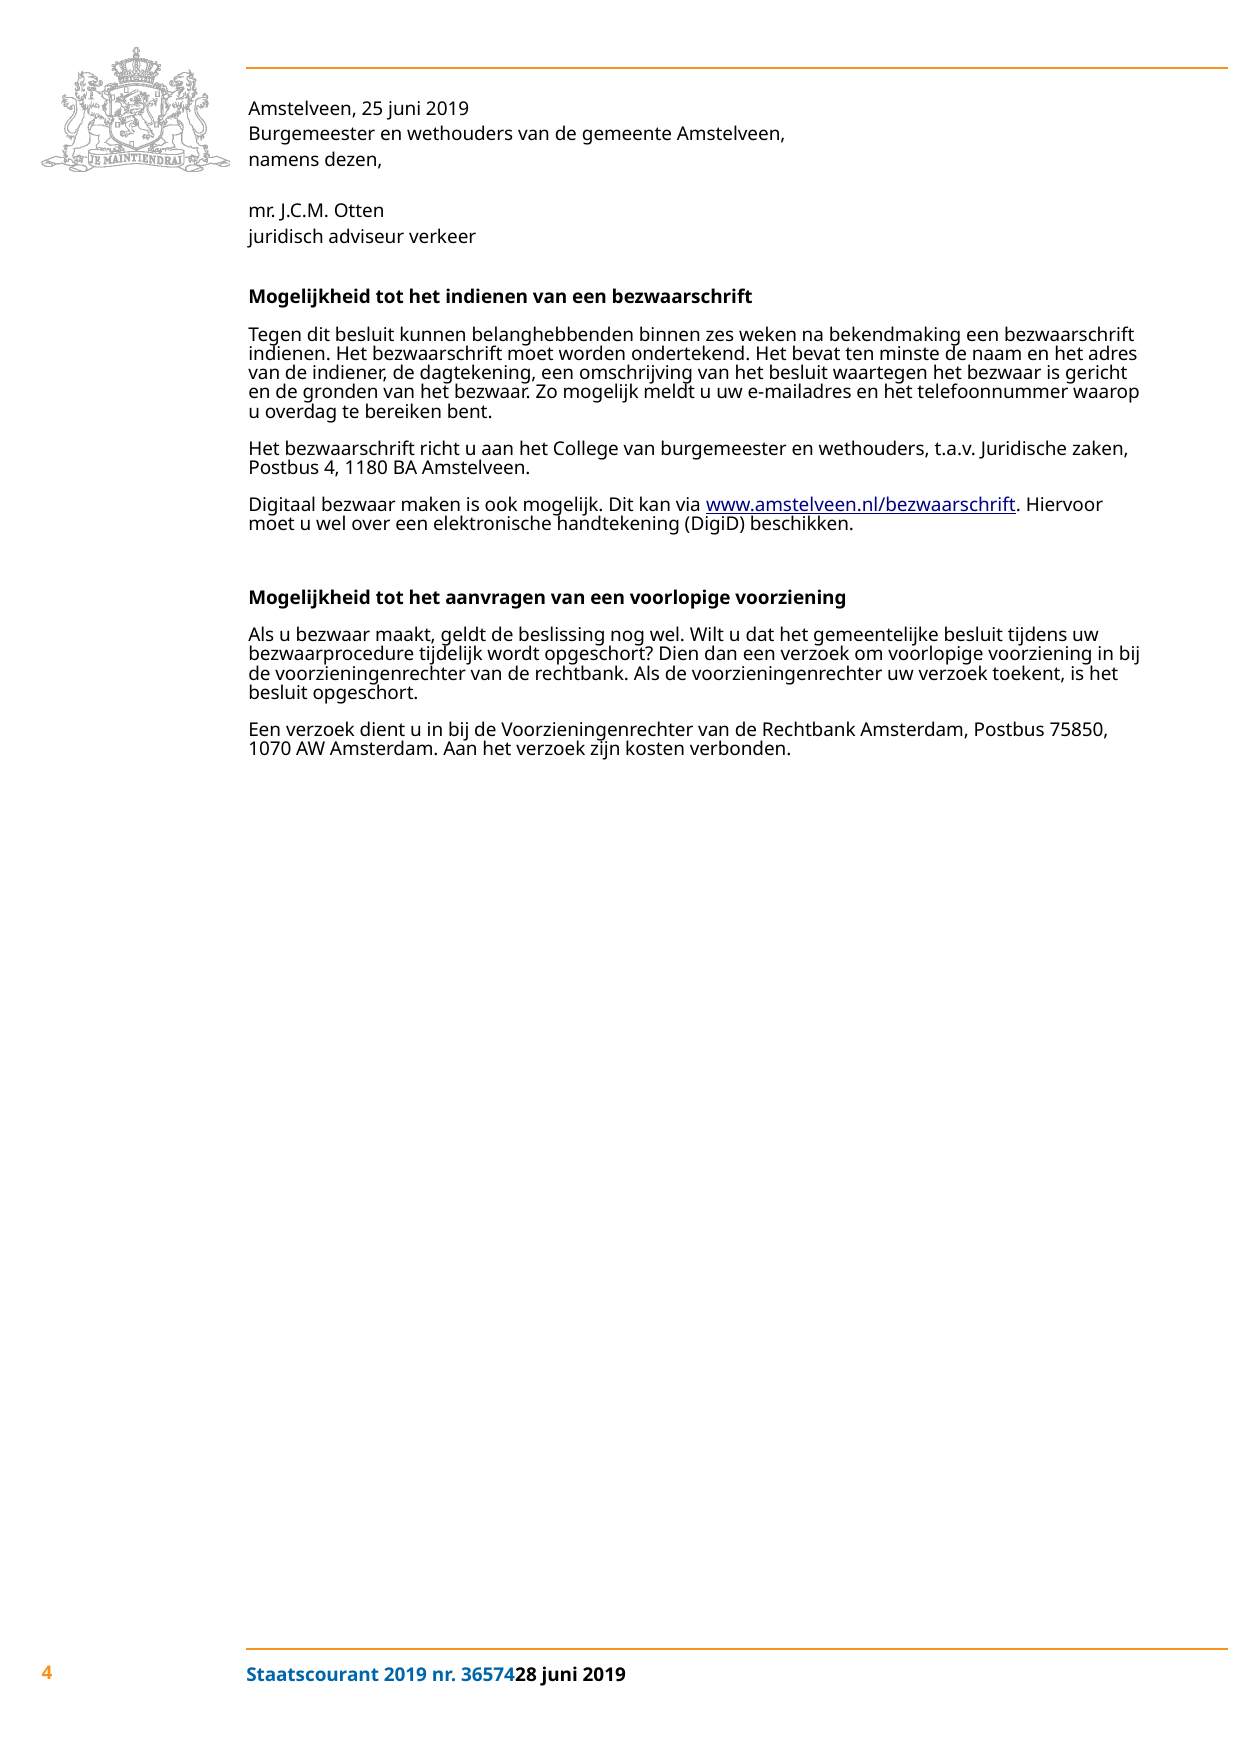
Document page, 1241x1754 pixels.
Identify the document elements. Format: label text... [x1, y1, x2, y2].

text Als u bezwaar maakt, geldt de beslissing nog wel. Wilt u dat het gemeentelijke besluit tijdens uw bezwaarprocedure tijdelijk wordt opgeschort? Dien dan een verzoek om voorlopige voorziening in bij de voorzieningenrechter van de rechtbank. Als de voorzieningenrechter uw verzoek toekent, is het besluit opgeschort. [248, 626, 1152, 703]
text juridisch adviseur verkeer [248, 223, 1152, 249]
text Tegen dit besluit kunnen belanghebbenden binnen zes weken na bekendmaking een bezwaarschrift indienen. Het bezwaarschrift moet worden ondertekend. Het bevat ten minste de naam en het adres van de indiener, de dagtekening, een omschrijving van het besluit waartegen het bezwaar is gericht en de gronden van het bezwaar. Zo mogelijk meldt u uw e-mailadres en het telefoonnummer waarop u overdag te bereiken bent. [248, 326, 1152, 422]
text Mogelijkheid tot het indienen van een bezwaarschrift [248, 288, 1152, 308]
picture [41, 47, 231, 172]
text Burgemeester en wethouders van de gemeente Amstelveen, [248, 121, 1152, 146]
text namens dezen, [248, 146, 1152, 172]
text Amstelveen, 25 juni 2019 [248, 95, 1152, 121]
text Het bezwaarschrift richt u aan het College van burgemeester en wethouders, t.a.v. Juridische zaken, Postbus 4, 1180 BA Amstelveen. [248, 439, 1152, 478]
text Mogelijkheid tot het aanvragen van een voorlopige voorziening [248, 589, 1152, 608]
text Een verzoek dient u in bij de Voorzieningenrechter van de Rechtbank Amsterdam, Postbus 75850, 1070 AW Amsterdam. Aan het verzoek zijn kosten verbonden. [248, 721, 1152, 759]
text Digitaal bezwaar maken is ook mogelijk. Dit kan via www.amstelveen.nl/bezwaarschrift. Hiervoor moet u wel over een elektronische handtekening (DigiD) beschikken. [248, 496, 1152, 534]
text mr. J.C.M. Otten [248, 198, 1152, 223]
